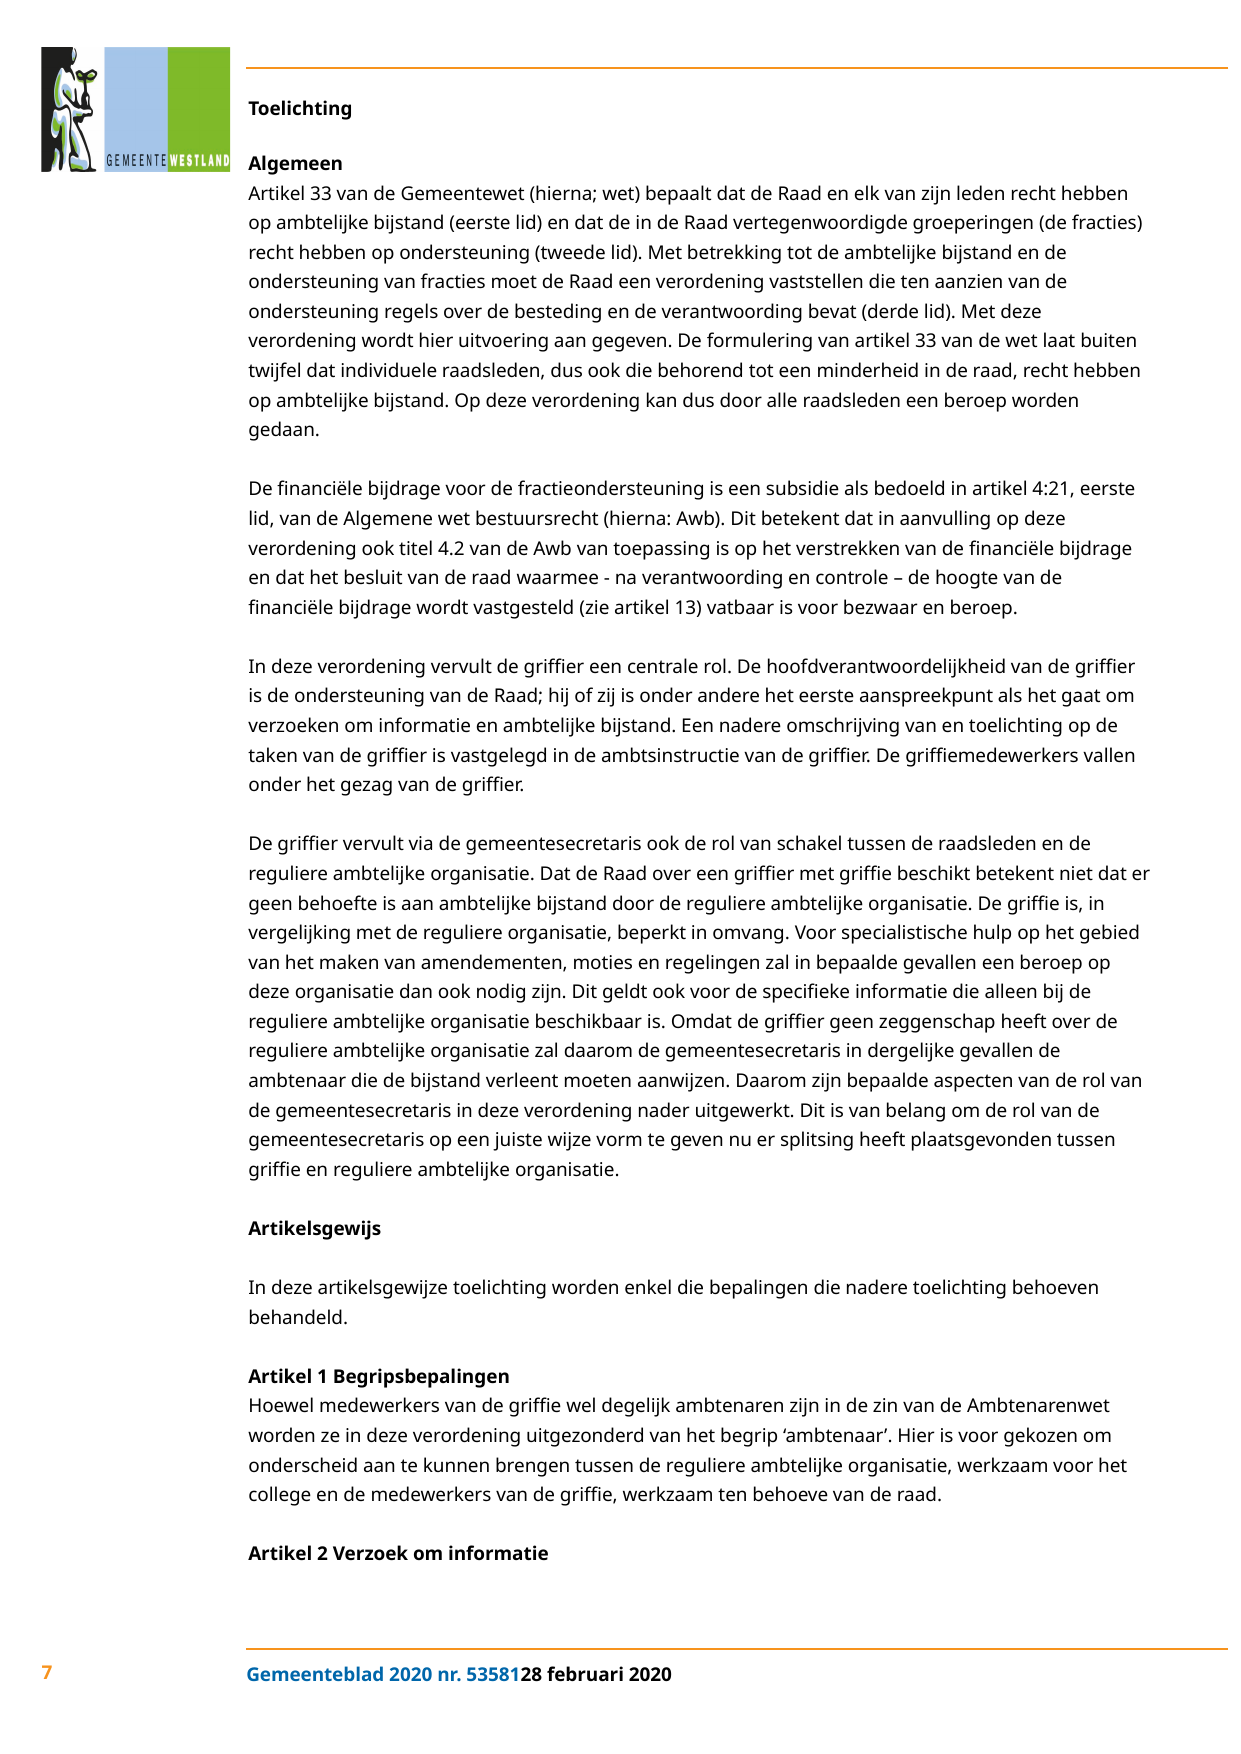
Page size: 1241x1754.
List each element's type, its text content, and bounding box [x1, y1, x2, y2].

text Algemeen [248, 150, 1152, 176]
text De griffier vervult via de gemeentesecretaris ook de rol van schakel tussen de raadsleden en de reguliere ambtelijke organisatie. Dat de Raad over een griffier met griffie beschikt betekent niet dat er geen behoefte is aan ambtelijke bijstand door de reguliere ambtelijke organisatie. De griffie is, in vergelijking met de reguliere organisatie, beperkt in omvang. Voor specialistische hulp op het gebied van het maken van amendementen, moties en regelingen zal in bepaalde gevallen een beroep op deze organisatie dan ook nodig zijn. Dit geldt ook voor de specifieke informatie die alleen bij de reguliere ambtelijke organisatie beschikbaar is. Omdat de griffier geen zeggenschap heeft over de reguliere ambtelijke organisatie zal daarom de gemeentesecretaris in dergelijke gevallen de ambtenaar die de bijstand verleent moeten aanwijzen. Daarom zijn bepaalde aspecten van de rol van de gemeentesecretaris in deze verordening nader uitgewerkt. Dit is van belang om de rol van de gemeentesecretaris op een juiste wijze vorm te geven nu er splitsing heeft plaatsgevonden tussen griffie en reguliere ambtelijke organisatie. [248, 831, 1152, 1182]
text Artikel 1 Begripsbepalingen [248, 1363, 1152, 1389]
text Artikel 33 van de Gemeentewet (hierna; wet) bepaalt dat de Raad en elk van zijn leden recht hebben op ambtelijke bijstand (eerste lid) en dat de in de Raad vertegenwoordigde groeperingen (de fracties) recht hebben op ondersteuning (tweede lid). Met betrekking tot de ambtelijke bijstand en de ondersteuning van fracties moet de Raad een verordening vaststellen die ten aanzien van de ondersteuning regels over de besteding en de verantwoording bevat (derde lid). Met deze verordening wordt hier uitvoering aan gegeven. De formulering van artikel 33 van de wet laat buiten twijfel dat individuele raadsleden, dus ook die behorend tot een minderheid in de raad, recht hebben op ambtelijke bijstand. Op deze verordening kan dus door alle raadsleden een beroep worden gedaan. [248, 180, 1152, 442]
text Artikelsgewijs [248, 1215, 1152, 1241]
text Toelichting [248, 95, 1152, 121]
picture [41, 47, 231, 172]
text De financiële bijdrage voor de fractieondersteuning is een subsidie als bedoeld in artikel 4:21, eerste lid, van de Algemene wet bestuursrecht (hierna: Awb). Dit betekent dat in aanvulling op deze verordening ook titel 4.2 van de Awb van toepassing is op het verstrekken van de financiële bijdrage en dat het besluit van de raad waarmee - na verantwoording en controle – de hoogte van de financiële bijdrage wordt vastgesteld (zie artikel 13) vatbaar is voor bezwaar en beroep. [248, 476, 1152, 620]
text Artikel 2 Verzoek om informatie [248, 1541, 1152, 1566]
text Hoewel medewerkers van de griffie wel degelijk ambtenaren zijn in de zin van de Ambtenarenwet worden ze in deze verordening uitgezonderd van het begrip ‘ambtenaar’. Hier is voor gekozen om onderscheid aan te kunnen brengen tussen de reguliere ambtelijke organisatie, werkzaam voor het college en de medewerkers van de griffie, werkzaam ten behoeve van de raad. [248, 1393, 1152, 1507]
text In deze artikelsgewijze toelichting worden enkel die bepalingen die nadere toelichting behoeven behandeld. [248, 1274, 1152, 1330]
text In deze verordening vervult de griffier een centrale rol. De hoofdverantwoordelijkheid van de griffier is de ondersteuning van de Raad; hij of zij is onder andere het eerste aanspreekpunt als het gaat om verzoeken om informatie en ambtelijke bijstand. Een nadere omschrijving van en toelichting op de taken van de griffier is vastgelegd in de ambtsinstructie van de griffier. De griffiemedewerkers vallen onder het gezag van de griffier. [248, 653, 1152, 797]
